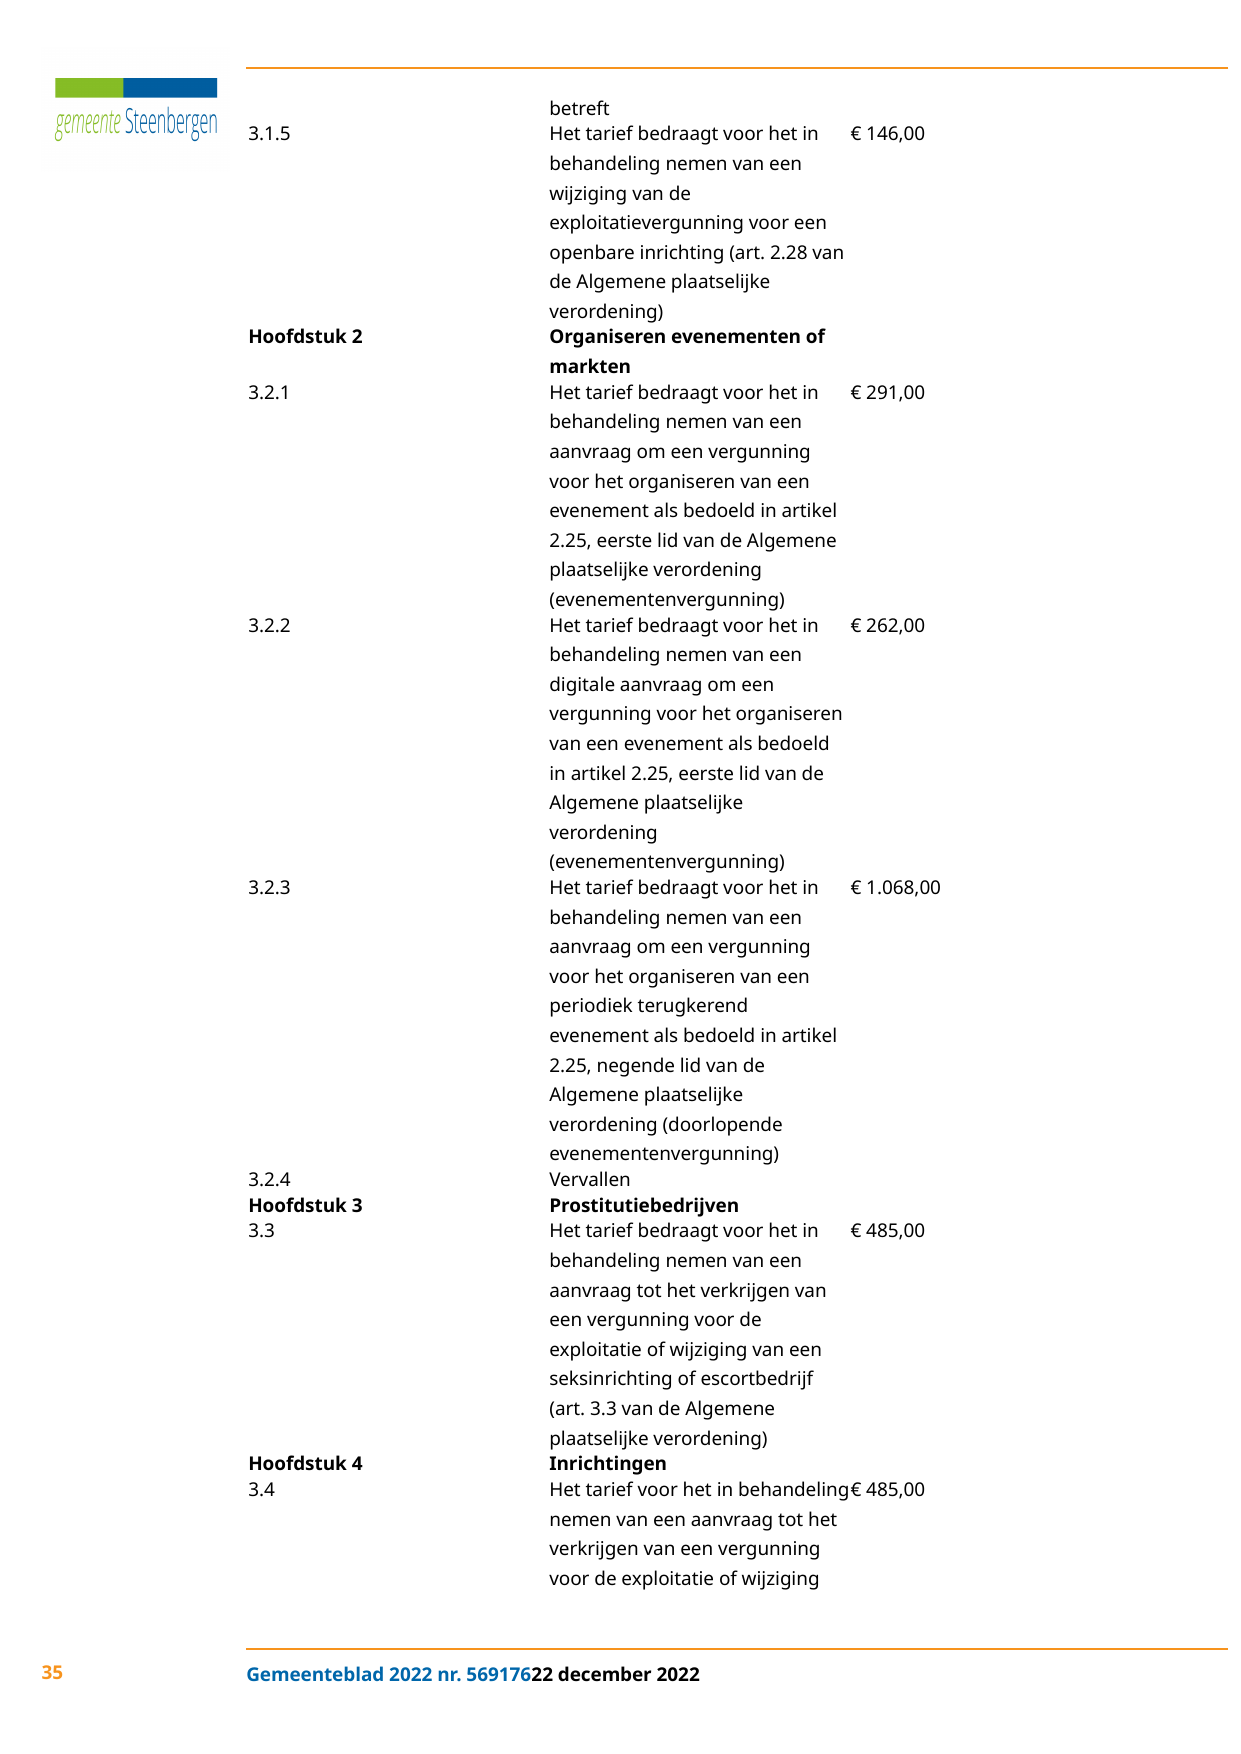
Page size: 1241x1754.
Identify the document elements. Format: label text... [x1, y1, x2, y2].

table_cell € 146,00 [850, 121, 1152, 324]
table_cell [248, 95, 549, 121]
table_cell 3.2.2 [248, 612, 549, 874]
table_cell Het tarief bedraagt voor het in behandeling nemen van een digitale aanvraag om een vergunning voor het organiseren van een evenement als bedoeld in artikel 2.25, eerste lid van de Algemene plaatselijke verordening (evenementenvergunning) [549, 612, 850, 874]
table_cell 3.4 [248, 1476, 549, 1591]
table_cell 3.2.4 [248, 1166, 549, 1192]
table_cell Het tarief bedraagt voor het in behandeling nemen van een wijziging van de exploitatievergunning voor een openbare inrichting (art. 2.28 van de Algemene plaatselijke verordening) [549, 121, 850, 324]
table_cell Het tarief bedraagt voor het in behandeling nemen van een aanvraag om een vergunning voor het organiseren van een periodiek terugkerend evenement als bedoeld in artikel 2.25, negende lid van de Algemene plaatselijke verordening (doorlopende evenementenvergunning) [549, 874, 850, 1166]
table_cell Het tarief voor het in behandeling nemen van een aanvraag tot het verkrijgen van een vergunning voor de exploitatie of wijziging [549, 1476, 850, 1591]
table_cell Hoofdstuk 4 [248, 1451, 549, 1476]
table_cell 3.2.3 [248, 874, 549, 1166]
table_cell € 291,00 [850, 379, 1152, 612]
table_cell Het tarief bedraagt voor het in behandeling nemen van een aanvraag tot het verkrijgen van een vergunning voor de exploitatie of wijziging van een seksinrichting of escortbedrijf (art. 3.3 van de Algemene plaatselijke verordening) [549, 1218, 850, 1451]
table_cell Inrichtingen [549, 1451, 850, 1476]
table_cell [850, 1451, 1152, 1476]
table_cell 3.3 [248, 1218, 549, 1451]
table_cell Hoofdstuk 3 [248, 1192, 549, 1218]
picture [41, 47, 231, 172]
table_cell [850, 324, 1152, 379]
table_cell € 485,00 [850, 1218, 1152, 1451]
table_cell Het tarief bedraagt voor het in behandeling nemen van een aanvraag om een vergunning voor het organiseren van een evenement als bedoeld in artikel 2.25, eerste lid van de Algemene plaatselijke verordening (evenementenvergunning) [549, 379, 850, 612]
table_cell [850, 1166, 1152, 1192]
table_cell [850, 95, 1152, 121]
table_cell [850, 1192, 1152, 1218]
table_cell 3.2.1 [248, 379, 549, 612]
table_cell € 1.068,00 [850, 874, 1152, 1166]
table_cell € 262,00 [850, 612, 1152, 874]
table_cell € 485,00 [850, 1476, 1152, 1591]
table_cell Vervallen [549, 1166, 850, 1192]
table_cell Prostitutiebedrijven [549, 1192, 850, 1218]
table_cell betreft [549, 95, 850, 121]
table_cell Organiseren evenementen of markten [549, 324, 850, 379]
table_cell 3.1.5 [248, 121, 549, 324]
table_cell Hoofdstuk 2 [248, 324, 549, 379]
